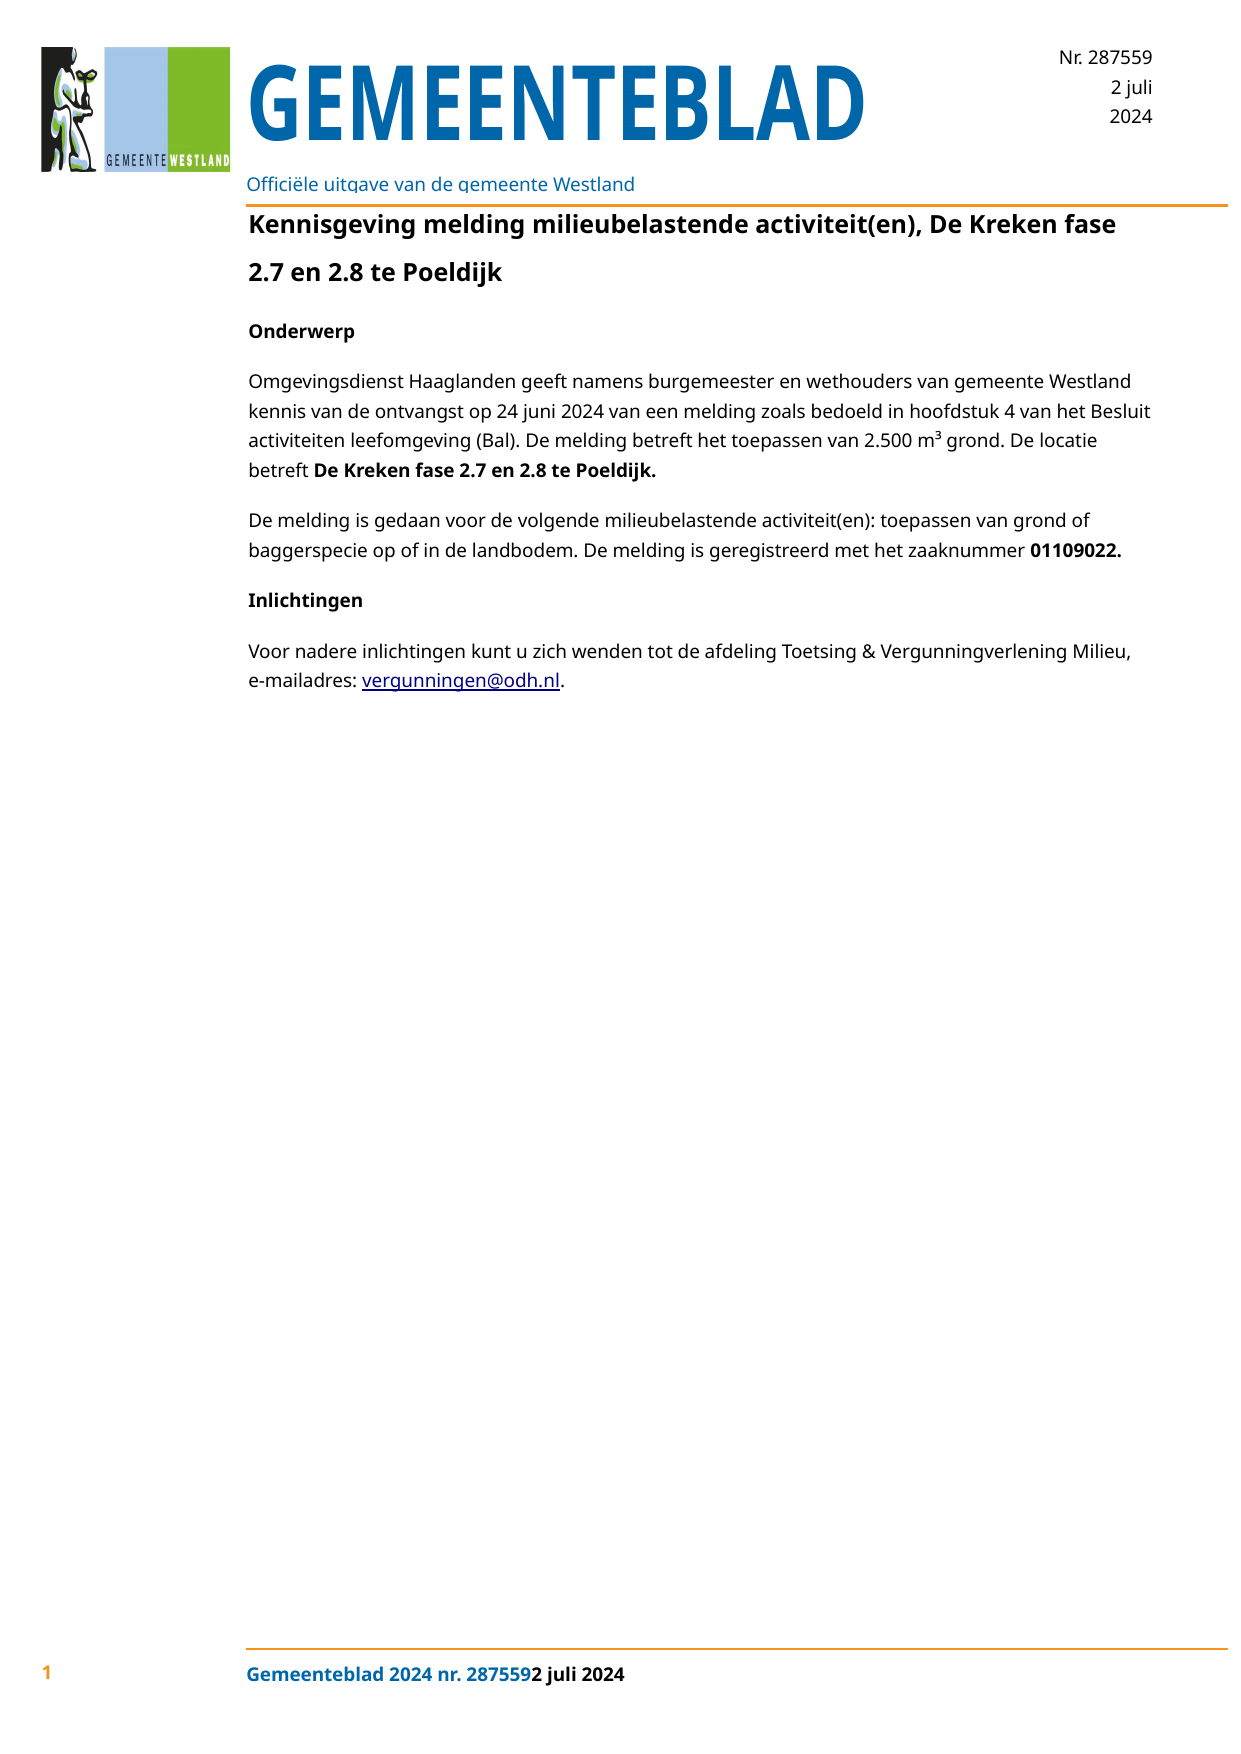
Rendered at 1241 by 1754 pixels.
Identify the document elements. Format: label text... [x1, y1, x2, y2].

text Omgevingsdienst Haaglanden geeft namens burgemeester en wethouders van gemeente Westland kennis van de ontvangst op 24 juni 2024 van een melding zoals bedoeld in hoofdstuk 4 van het Besluit activiteiten leefomgeving (Bal). De melding betreft het toepassen van 2.500 m³ grond. De locatie betreft De Kreken fase 2.7 en 2.8 te Poeldijk. [248, 368, 1152, 483]
text Inlichtingen [248, 587, 1152, 613]
text Voor nadere inlichtingen kunt u zich wenden tot de afdeling Toetsing & Vergunningverlening Milieu, e-mailadres: vergunningen@odh.nl. [248, 638, 1152, 693]
text Kennisgeving melding milieubelastende activiteit(en), De Kreken fase 2.7 en 2.8 te Poeldijk [248, 207, 1152, 288]
text Onderwerp [248, 318, 1152, 344]
text De melding is gedaan voor de volgende milieubelastende activiteit(en): toepassen van grond of baggerspecie op of in de landbodem. De melding is geregistreerd met het zaaknummer 01109022. [248, 507, 1152, 563]
picture [41, 47, 231, 172]
